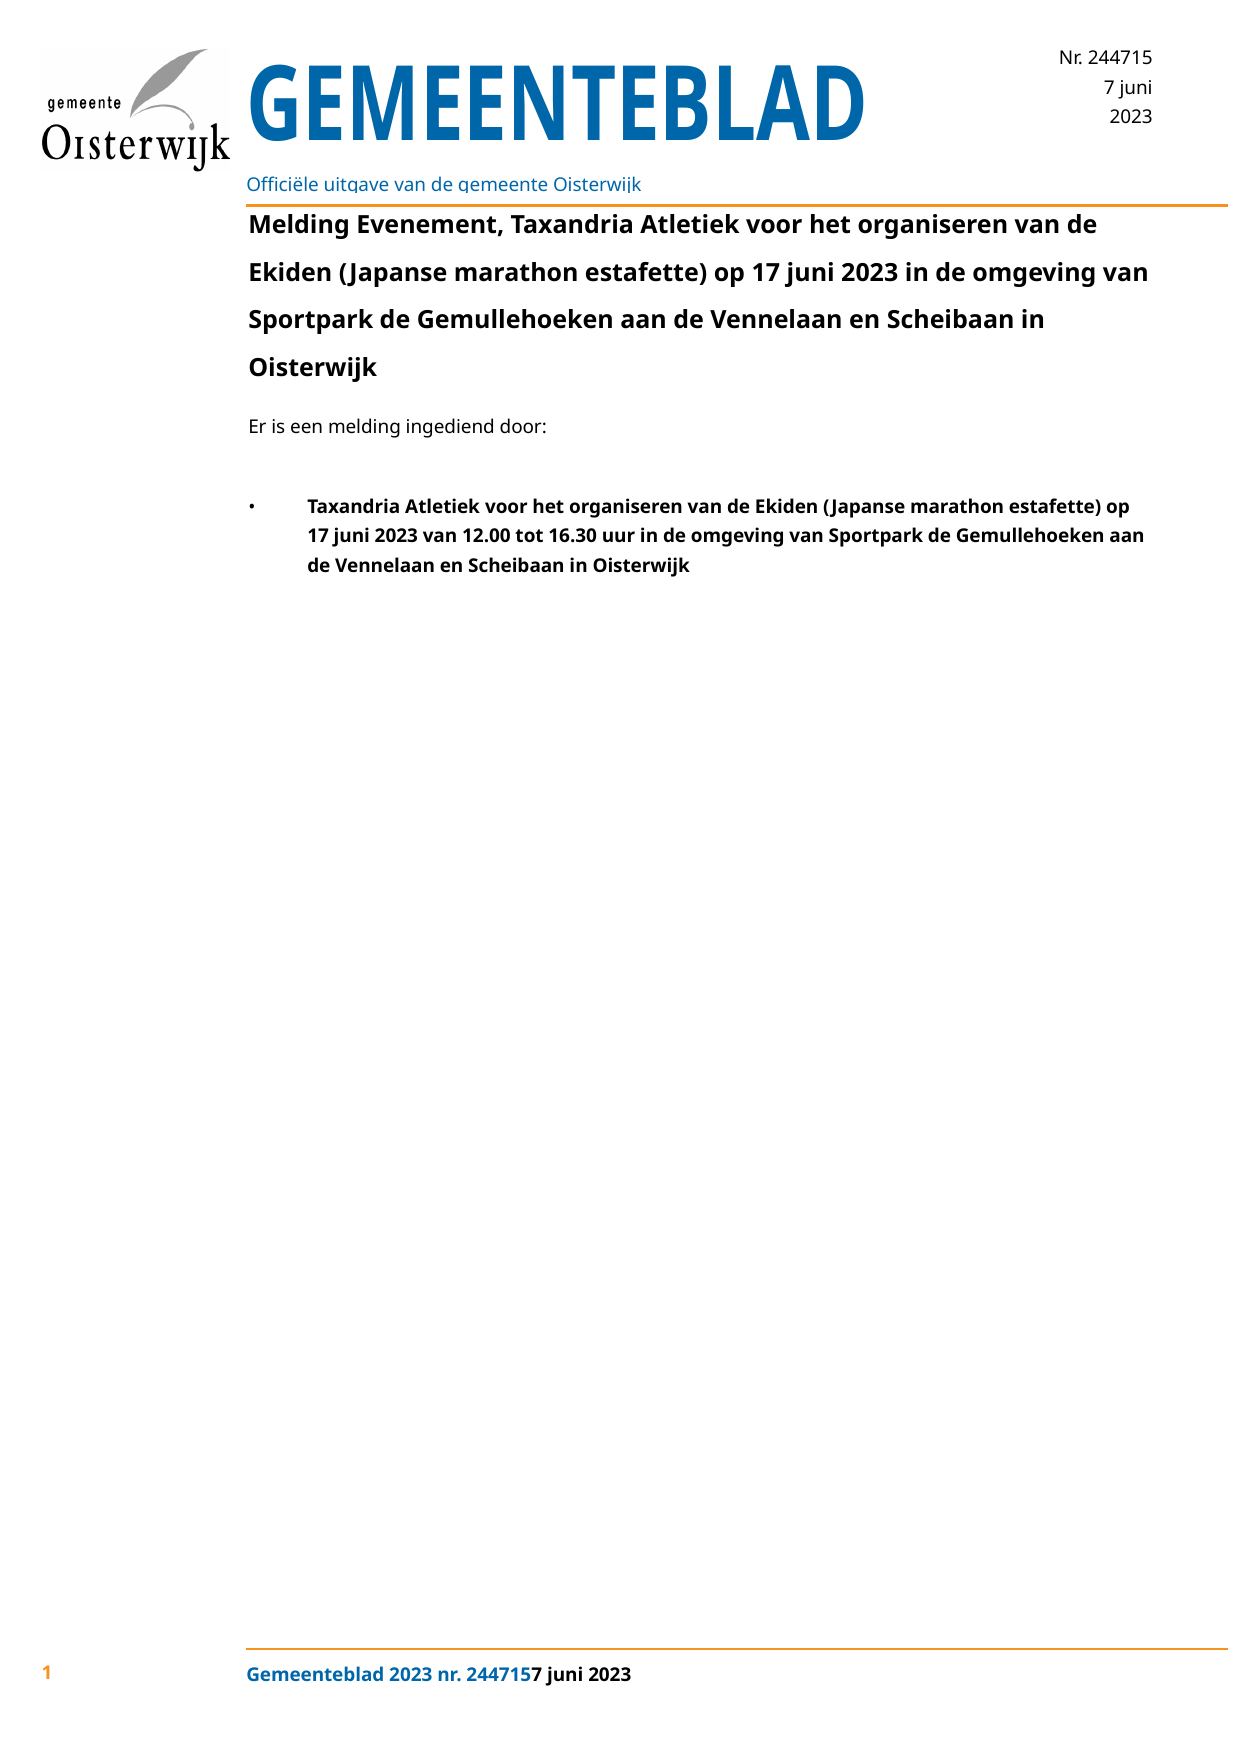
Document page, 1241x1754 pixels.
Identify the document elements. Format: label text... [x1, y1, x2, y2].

picture [41, 47, 231, 172]
list Taxandria Atletiek voor het organiseren van de Ekiden (Japanse marathon estafette) op 17 juni 2023 van 12.00 tot 16.30 uur in de omgeving van Sportpark de Gemullehoeken aan de Vennelaan en Scheibaan in Oisterwijk [248, 493, 1152, 578]
text Er is een melding ingediend door: [248, 413, 1152, 439]
text Melding Evenement, Taxandria Atletiek voor het organiseren van de Ekiden (Japanse marathon estafette) op 17 juni 2023 in de omgeving van Sportpark de Gemullehoeken aan de Vennelaan en Scheibaan in Oisterwijk [248, 207, 1152, 384]
